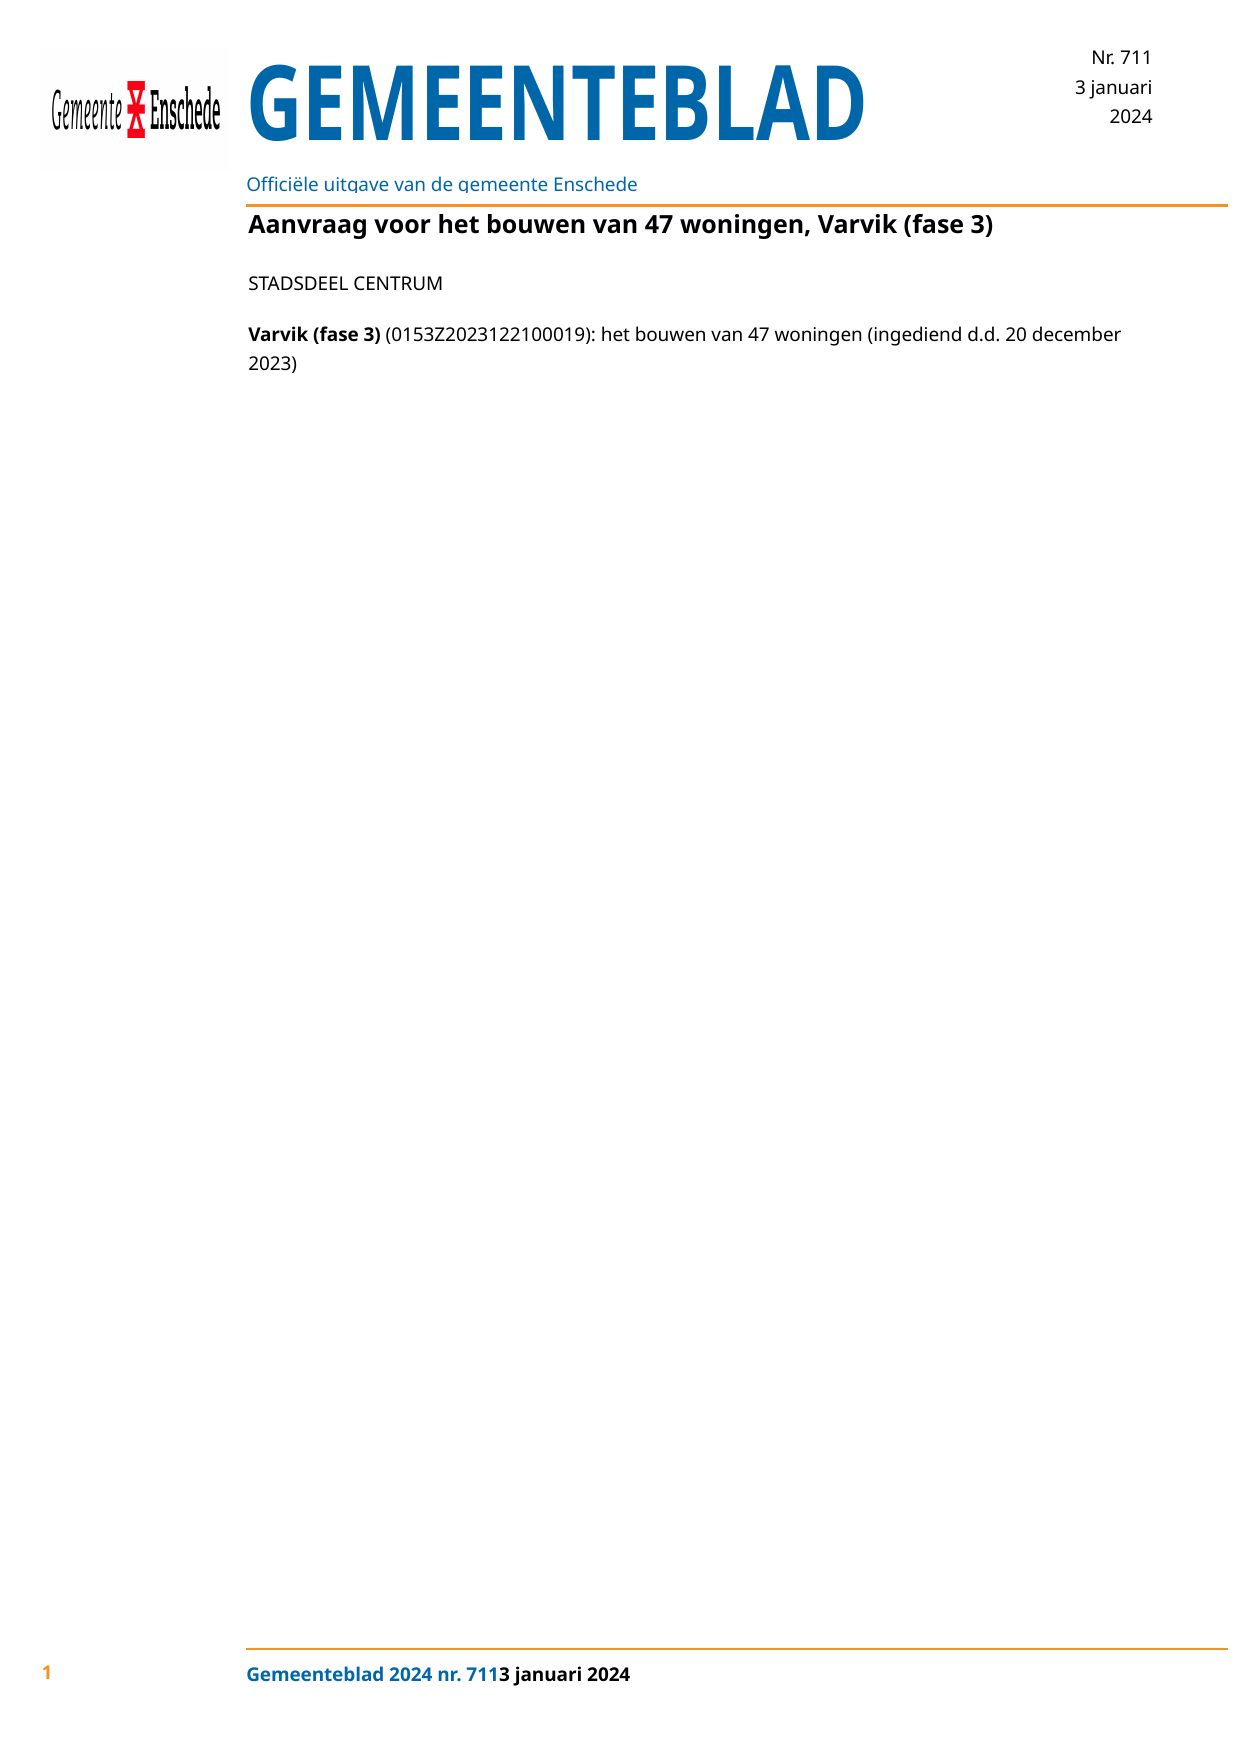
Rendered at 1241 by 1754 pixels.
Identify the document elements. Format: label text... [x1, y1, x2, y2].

text Varvik (fase 3) (0153Z2023122100019): het bouwen van 47 woningen (ingediend d.d. 20 december 2023) [248, 321, 1152, 376]
text Aanvraag voor het bouwen van 47 woningen, Varvik (fase 3) [248, 207, 1152, 241]
text STADSDEEL CENTRUM [248, 270, 1152, 296]
picture [41, 47, 231, 172]
